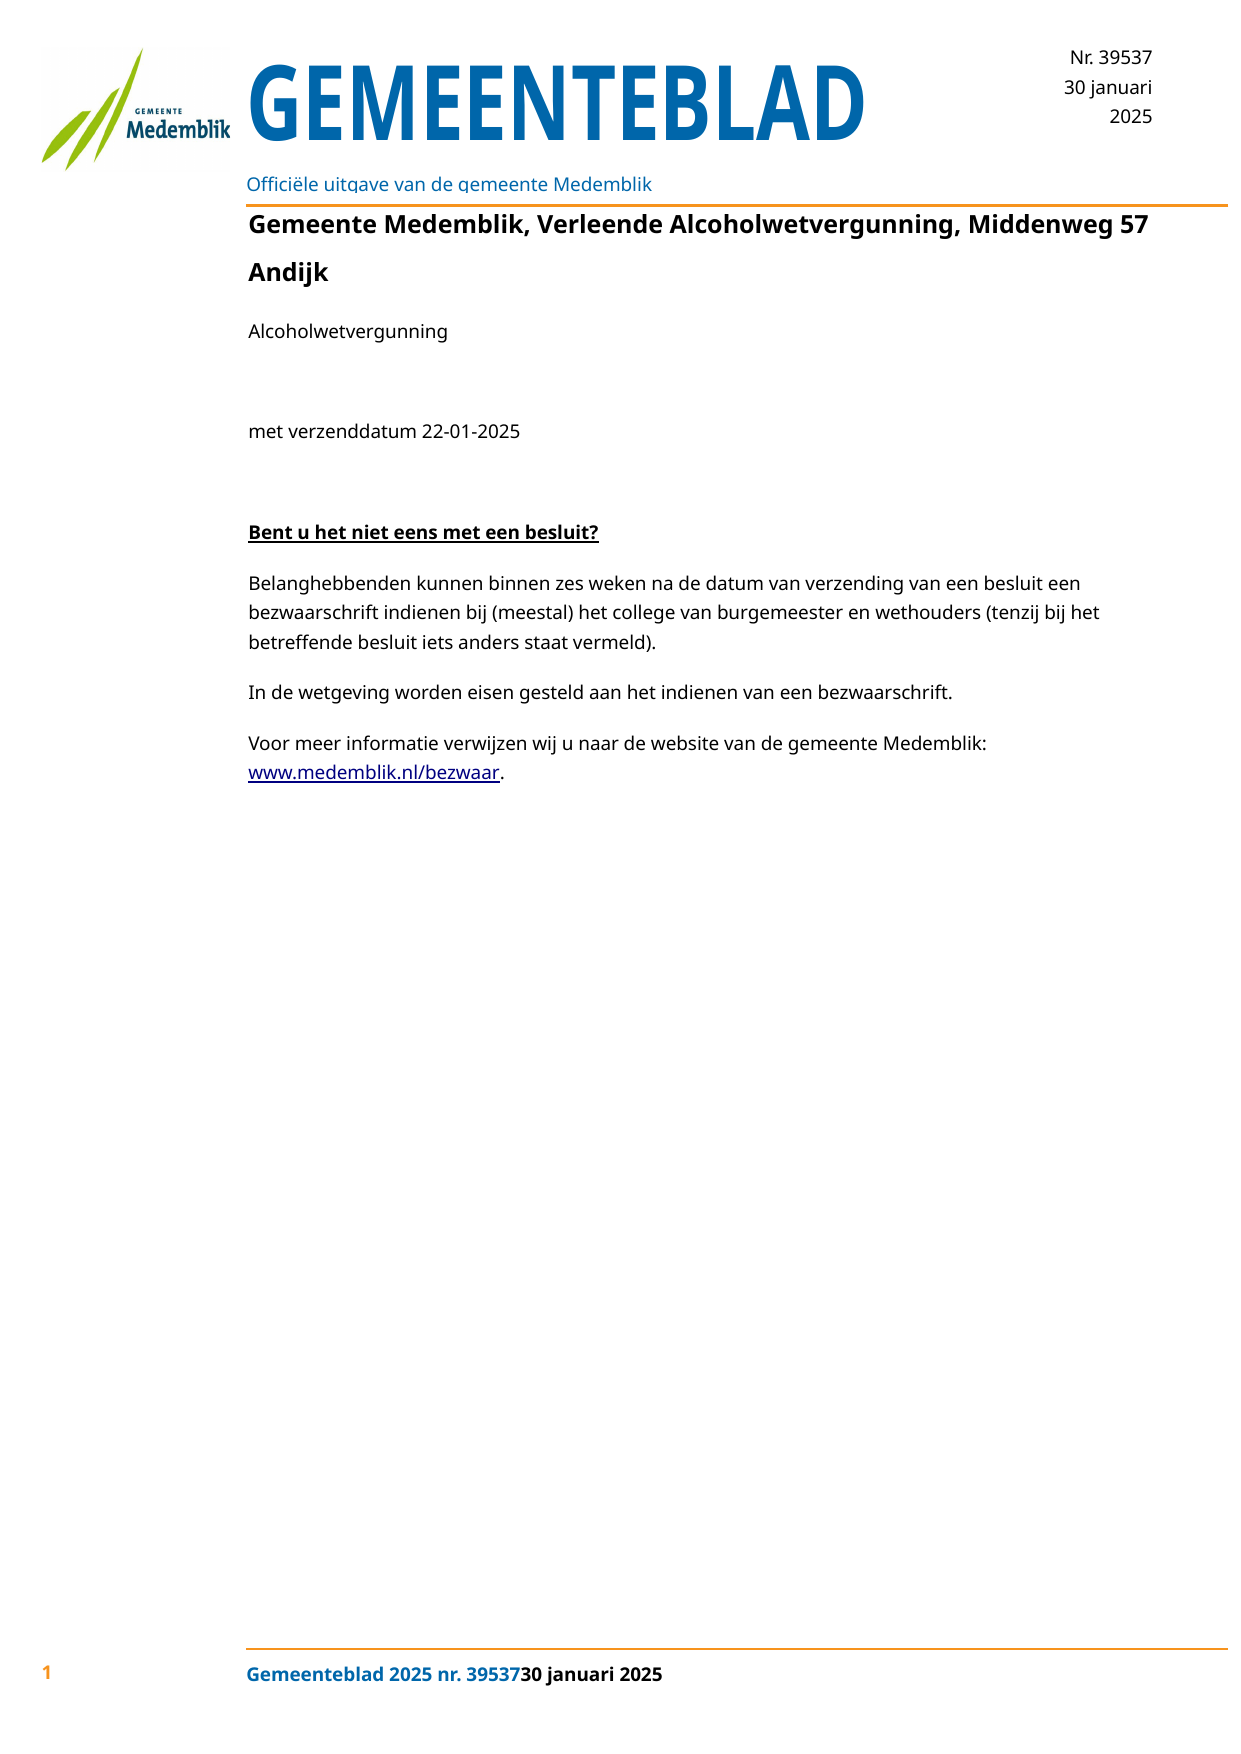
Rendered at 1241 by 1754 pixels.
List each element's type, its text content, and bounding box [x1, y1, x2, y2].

text Alcoholwetvergunning [248, 318, 1152, 344]
text Voor meer informatie verwijzen wij u naar de website van de gemeente Medemblik: www.medemblik.nl/bezwaar. [248, 730, 1152, 785]
text Gemeente Medemblik, Verleende Alcoholwetvergunning, Middenweg 57 Andijk [248, 207, 1152, 288]
text In de wetgeving worden eisen gesteld aan het indienen van een bezwaarschrift. [248, 679, 1152, 705]
text met verzenddatum 22-01-2025 [248, 419, 1152, 444]
text Belanghebbenden kunnen binnen zes weken na de datum van verzending van een besluit een bezwaarschrift indienen bij (meestal) het college van burgemeester en wethouders (tenzij bij het betreffende besluit iets anders staat vermeld). [248, 570, 1152, 655]
text Bent u het niet eens met een besluit? [248, 519, 1152, 545]
picture [41, 47, 231, 172]
